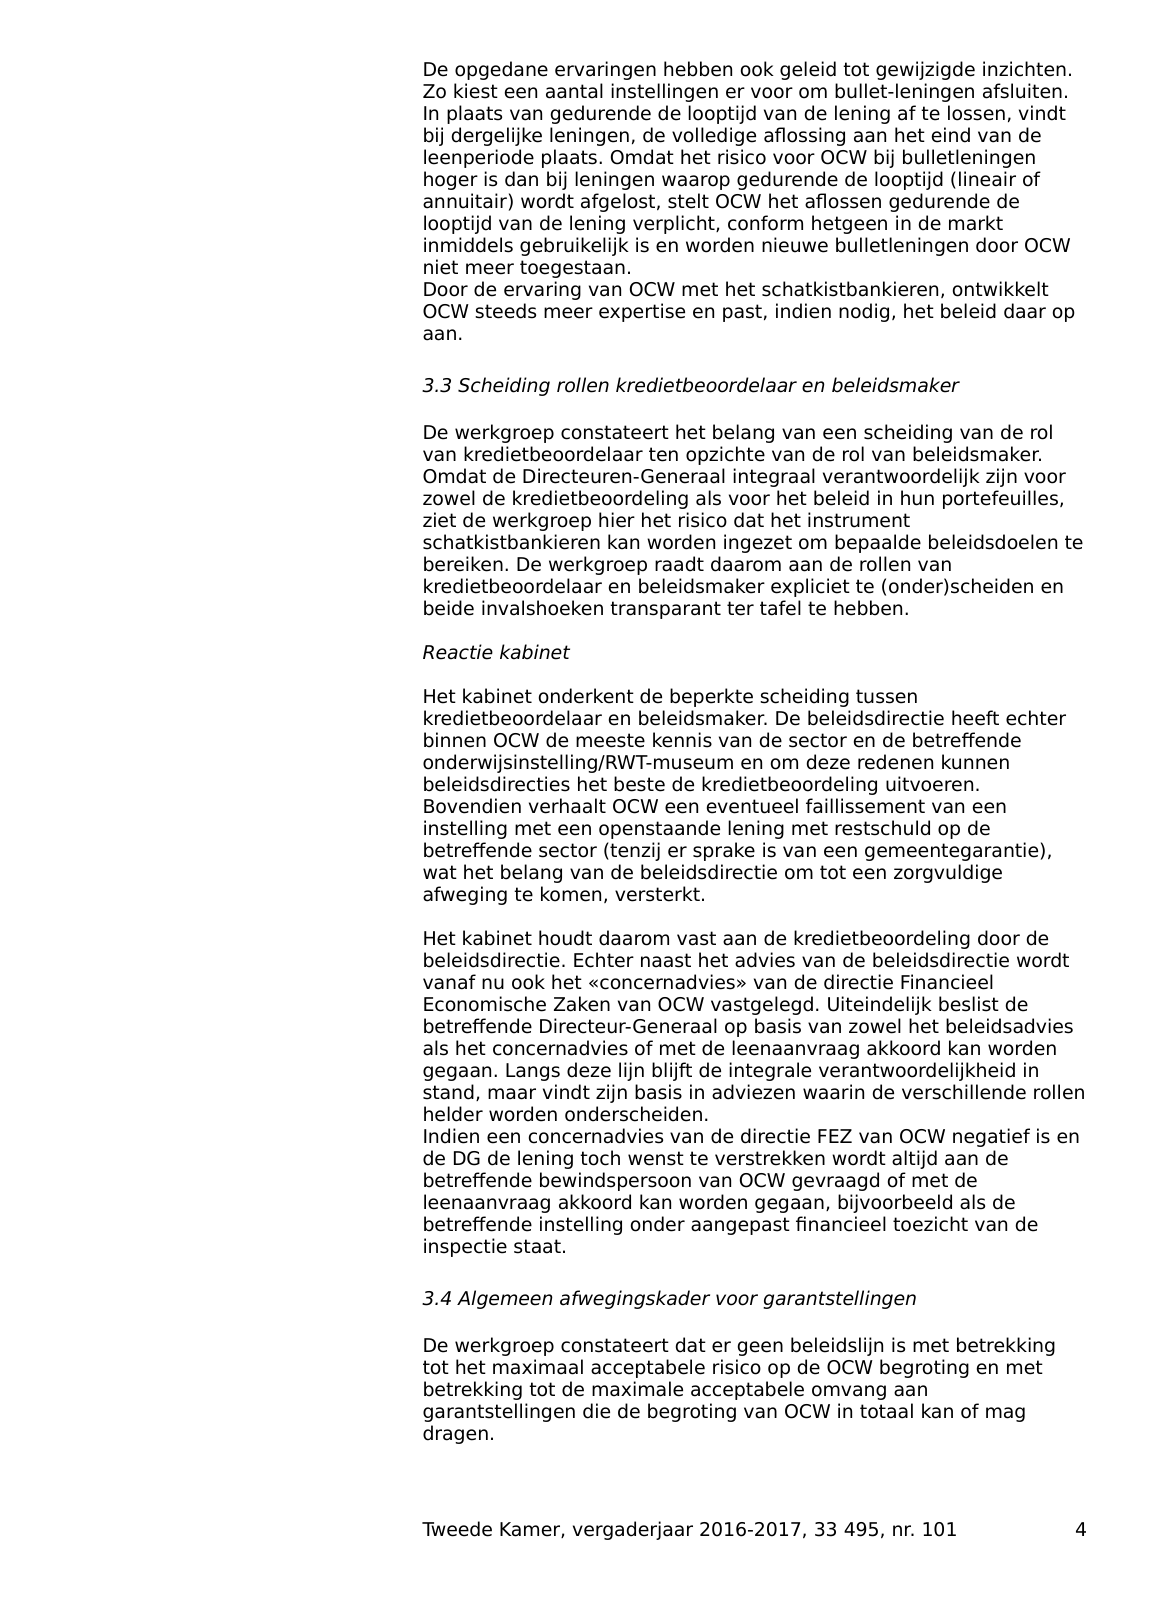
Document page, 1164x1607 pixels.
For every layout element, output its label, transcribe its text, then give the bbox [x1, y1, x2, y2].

subtitle Reactie kabinet [422, 642, 1087, 664]
text Het kabinet houdt daarom vast aan de kredietbeoordeling door de beleidsdirectie. Echter naast het advies van de beleidsdirectie wordt vanaf nu ook het «concernadvies» van de directie Financieel Economische Zaken van OCW vastgelegd. Uiteindelijk beslist de betreffende Directeur-Generaal op basis van zowel het beleidsadvies als het concernadvies of met de leenaanvraag akkoord kan worden gegaan. Langs deze lijn blijft de integrale verantwoordelijkheid in stand, maar vindt zijn basis in adviezen waarin de verschillende rollen helder worden onderscheiden. [422, 928, 1087, 1126]
text Het kabinet onderkent de beperkte scheiding tussen kredietbeoordelaar en beleidsmaker. De beleidsdirectie heeft echter binnen OCW de meeste kennis van de sector en de betreffende onderwijsinstelling/RWT-museum en om deze redenen kunnen beleidsdirecties het beste de kredietbeoordeling uitvoeren. Bovendien verhaalt OCW een eventueel faillissement van een instelling met een openstaande lening met restschuld op de betreffende sector (tenzij er sprake is van een gemeentegarantie), wat het belang van de beleidsdirectie om tot een zorgvuldige afweging te komen, versterkt. [422, 686, 1087, 906]
subtitle 3.4 Algemeen afwegingskader voor garantstellingen [422, 1288, 1087, 1309]
text Indien een concernadvies van de directie FEZ van OCW negatief is en de DG de lening toch wenst te verstrekken wordt altijd aan de betreffende bewindspersoon van OCW gevraagd of met de leenaanvraag akkoord kan worden gegaan, bijvoorbeeld als de betreffende instelling onder aangepast financieel toezicht van de inspectie staat. [422, 1126, 1087, 1258]
text Door de ervaring van OCW met het schatkistbankieren, ontwikkelt OCW steeds meer expertise en past, indien nodig, het beleid daar op aan. [422, 279, 1087, 345]
text De werkgroep constateert het belang van een scheiding van de rol van kredietbeoordelaar ten opzichte van de rol van beleidsmaker. Omdat de Directeuren-Generaal integraal verantwoordelijk zijn voor zowel de kredietbeoordeling als voor het beleid in hun portefeuilles, ziet de werkgroep hier het risico dat het instrument schatkistbankieren kan worden ingezet om bepaalde beleidsdoelen te bereiken. De werkgroep raadt daarom aan de rollen van kredietbeoordelaar en beleidsmaker expliciet te (onder)scheiden en beide invalshoeken transparant ter tafel te hebben. [422, 422, 1087, 619]
text De werkgroep constateert dat er geen beleidslijn is met betrekking tot het maximaal acceptabele risico op de OCW begroting en met betrekking tot de maximale acceptabele omvang aan garantstellingen die de begroting van OCW in totaal kan of mag dragen. [422, 1334, 1087, 1444]
text De opgedane ervaringen hebben ook geleid tot gewijzigde inzichten. Zo kiest een aantal instellingen er voor om bullet-leningen afsluiten. In plaats van gedurende de looptijd van de lening af te lossen, vindt bij dergelijke leningen, de volledige aflossing aan het eind van de leenperiode plaats. Omdat het risico voor OCW bij bulletleningen hoger is dan bij leningen waarop gedurende de looptijd (lineair of annuitair) wordt afgelost, stelt OCW het aflossen gedurende de looptijd van de lening verplicht, conform hetgeen in de markt inmiddels gebruikelijk is en worden nieuwe bulletleningen door OCW niet meer toegestaan. [422, 59, 1087, 279]
subtitle 3.3 Scheiding rollen kredietbeoordelaar en beleidsmaker [422, 375, 1087, 397]
